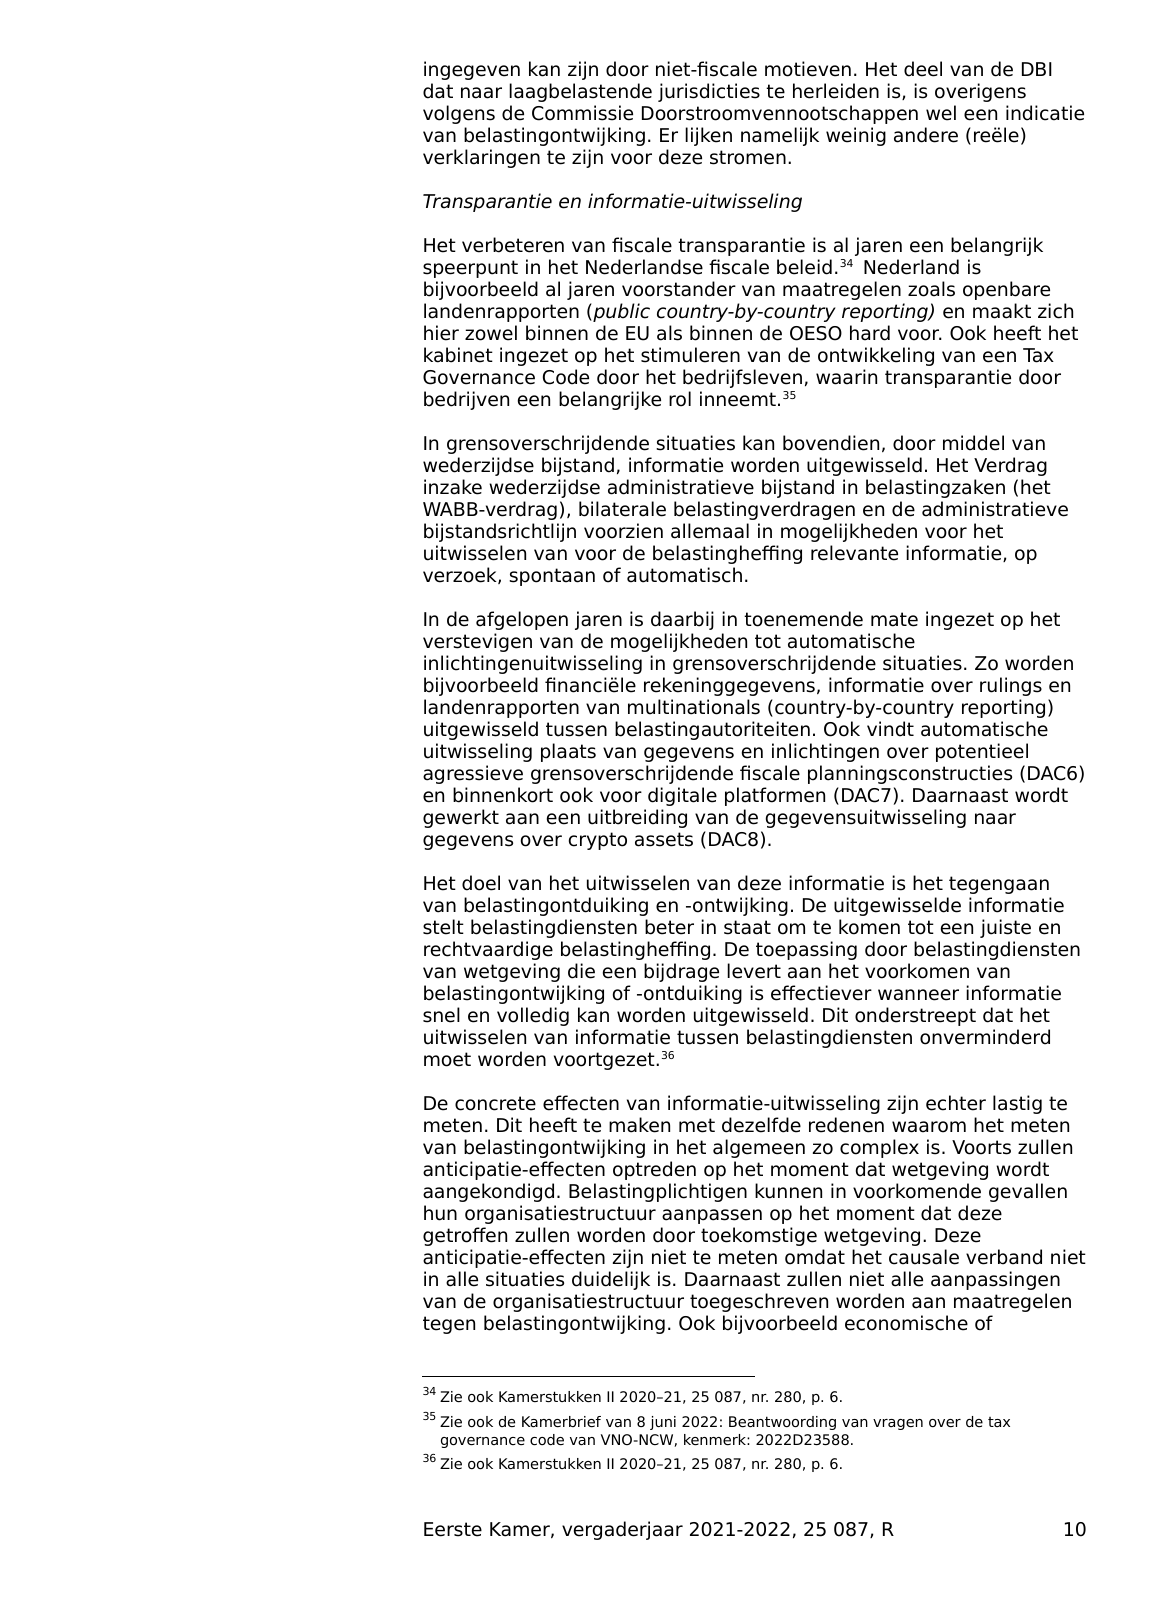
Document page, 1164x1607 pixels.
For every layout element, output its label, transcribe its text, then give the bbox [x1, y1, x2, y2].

subtitle Transparantie en informatie-uitwisseling [422, 191, 1087, 213]
text In de afgelopen jaren is daarbij in toenemende mate ingezet op het verstevigen van de mogelijkheden tot automatische inlichtingenuitwisseling in grensoverschrijdende situaties. Zo worden bijvoorbeeld financiële rekeninggegevens, informatie over rulings en landenrapporten van multinationals (country-by-country reporting) uitgewisseld tussen belastingautoriteiten. Ook vindt automatische uitwisseling plaats van gegevens en inlichtingen over potentieel agressieve grensoverschrijdende fiscale planningsconstructies (DAC6) en binnenkort ook voor digitale platformen (DAC7). Daarnaast wordt gewerkt aan een uitbreiding van de gegevensuitwisseling naar gegevens over crypto assets (DAC8). [422, 609, 1087, 851]
text De concrete effecten van informatie-uitwisseling zijn echter lastig te meten. Dit heeft te maken met dezelfde redenen waarom het meten van belastingontwijking in het algemeen zo complex is. Voorts zullen anticipatie-effecten optreden op het moment dat wetgeving wordt aangekondigd. Belastingplichtigen kunnen in voorkomende gevallen hun organisatiestructuur aanpassen op het moment dat deze getroffen zullen worden door toekomstige wetgeving. Deze anticipatie-effecten zijn niet te meten omdat het causale verband niet in alle situaties duidelijk is. Daarnaast zullen niet alle aanpassingen van de organisatiestructuur toegeschreven worden aan maatregelen tegen belastingontwijking. Ook bijvoorbeeld economische of [422, 1093, 1087, 1335]
text Zie ook Kamerstukken II 2020–21, 25 087, nr. 280, p. 6. [422, 1385, 1087, 1407]
text Zie ook Kamerstukken II 2020–21, 25 087, nr. 280, p. 6. [422, 1452, 1087, 1474]
text Zie ook de Kamerbrief van 8 juni 2022: Beantwoording van vragen over de tax governance code van VNO-NCW, kenmerk: 2022D23588. [422, 1410, 1087, 1449]
text ingegeven kan zijn door niet-fiscale motieven. Het deel van de DBI dat naar laagbelastende jurisdicties te herleiden is, is overigens volgens de Commissie Doorstroomvennootschappen wel een indicatie van belastingontwijking. Er lijken namelijk weinig andere (reële) verklaringen te zijn voor deze stromen. [422, 59, 1087, 169]
text Het verbeteren van fiscale transparantie is al jaren een belangrijk speerpunt in het Nederlandse fiscale beleid. Nederland is bijvoorbeeld al jaren voorstander van maatregelen zoals openbare landenrapporten (public country-by-country reporting) en maakt zich hier zowel binnen de EU als binnen de OESO hard voor. Ook heeft het kabinet ingezet op het stimuleren van de ontwikkeling van een Tax Governance Code door het bedrijfsleven, waarin transparantie door bedrijven een belangrijke rol inneemt. [422, 235, 1087, 411]
text Het doel van het uitwisselen van deze informatie is het tegengaan van belastingontduiking en -ontwijking. De uitgewisselde informatie stelt belastingdiensten beter in staat om te komen tot een juiste en rechtvaardige belastingheffing. De toepassing door belastingdiensten van wetgeving die een bijdrage levert aan het voorkomen van belastingontwijking of -ontduiking is effectiever wanneer informatie snel en volledig kan worden uitgewisseld. Dit onderstreept dat het uitwisselen van informatie tussen belastingdiensten onverminderd moet worden voortgezet. [422, 873, 1087, 1071]
text In grensoverschrijdende situaties kan bovendien, door middel van wederzijdse bijstand, informatie worden uitgewisseld. Het Verdrag inzake wederzijdse administratieve bijstand in belastingzaken (het WABB-verdrag), bilaterale belastingverdragen en de administratieve bijstandsrichtlijn voorzien allemaal in mogelijkheden voor het uitwisselen van voor de belastingheffing relevante informatie, op verzoek, spontaan of automatisch. [422, 433, 1087, 587]
